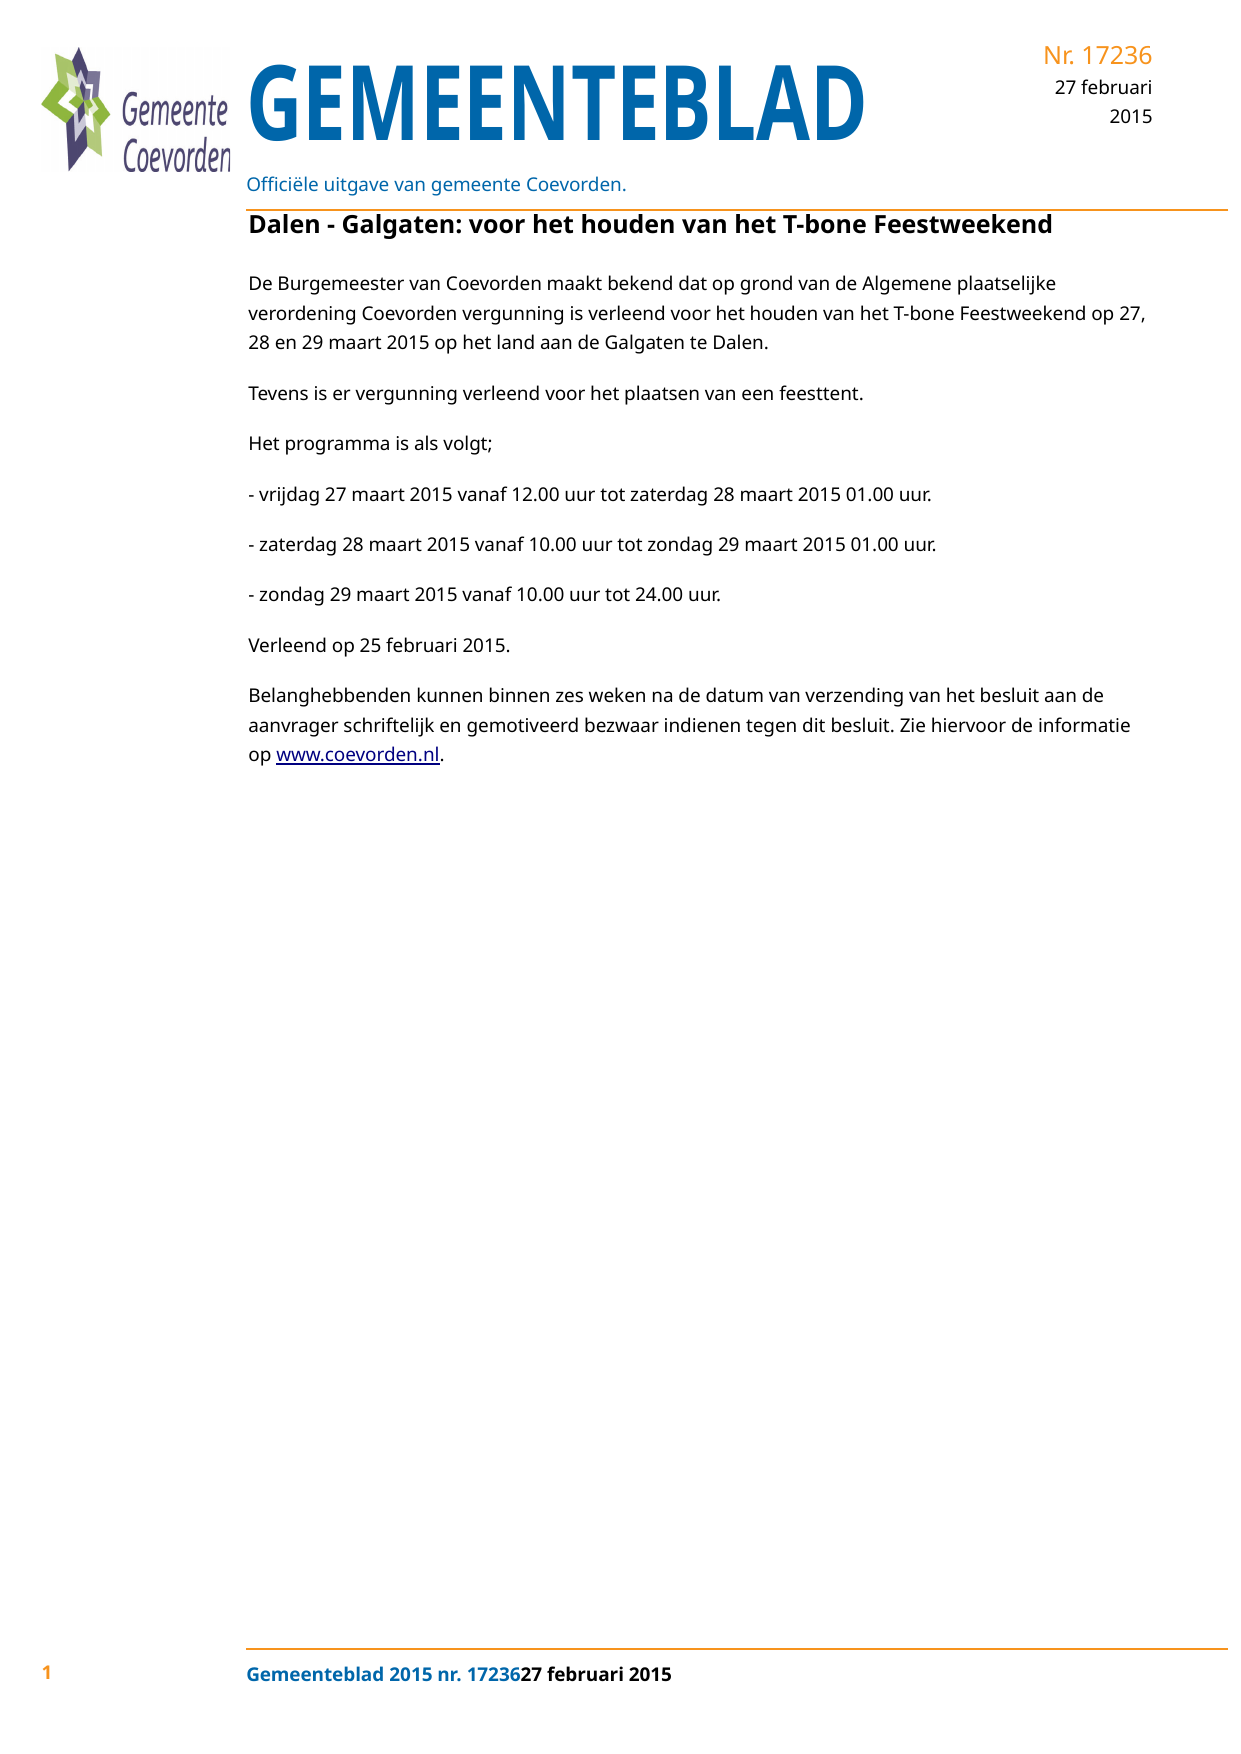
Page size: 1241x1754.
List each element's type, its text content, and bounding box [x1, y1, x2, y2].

picture [41, 47, 231, 172]
text - vrijdag 27 maart 2015 vanaf 12.00 uur tot zaterdag 28 maart 2015 01.00 uur. [248, 481, 1152, 506]
text Dalen - Galgaten: voor het houden van het T-bone Feestweekend [248, 211, 1152, 241]
text Het programma is als volgt; [248, 430, 1152, 456]
text Verleend op 25 februari 2015. [248, 632, 1152, 658]
text - zondag 29 maart 2015 vanaf 10.00 uur tot 24.00 uur. [248, 582, 1152, 607]
text De Burgemeester van Coevorden maakt bekend dat op grond van de Algemene plaatselijke verordening Coevorden vergunning is verleend voor het houden van het T-bone Feestweekend op 27, 28 en 29 maart 2015 op het land aan de Galgaten te Dalen. [248, 270, 1152, 355]
text - zaterdag 28 maart 2015 vanaf 10.00 uur tot zondag 29 maart 2015 01.00 uur. [248, 531, 1152, 557]
text Belanghebbenden kunnen binnen zes weken na de datum van verzending van het besluit aan de aanvrager schriftelijk en gemotiveerd bezwaar indienen tegen dit besluit. Zie hiervoor de informatie op www.coevorden.nl. [248, 682, 1152, 767]
text Tevens is er vergunning verleend voor het plaatsen van een feesttent. [248, 380, 1152, 406]
